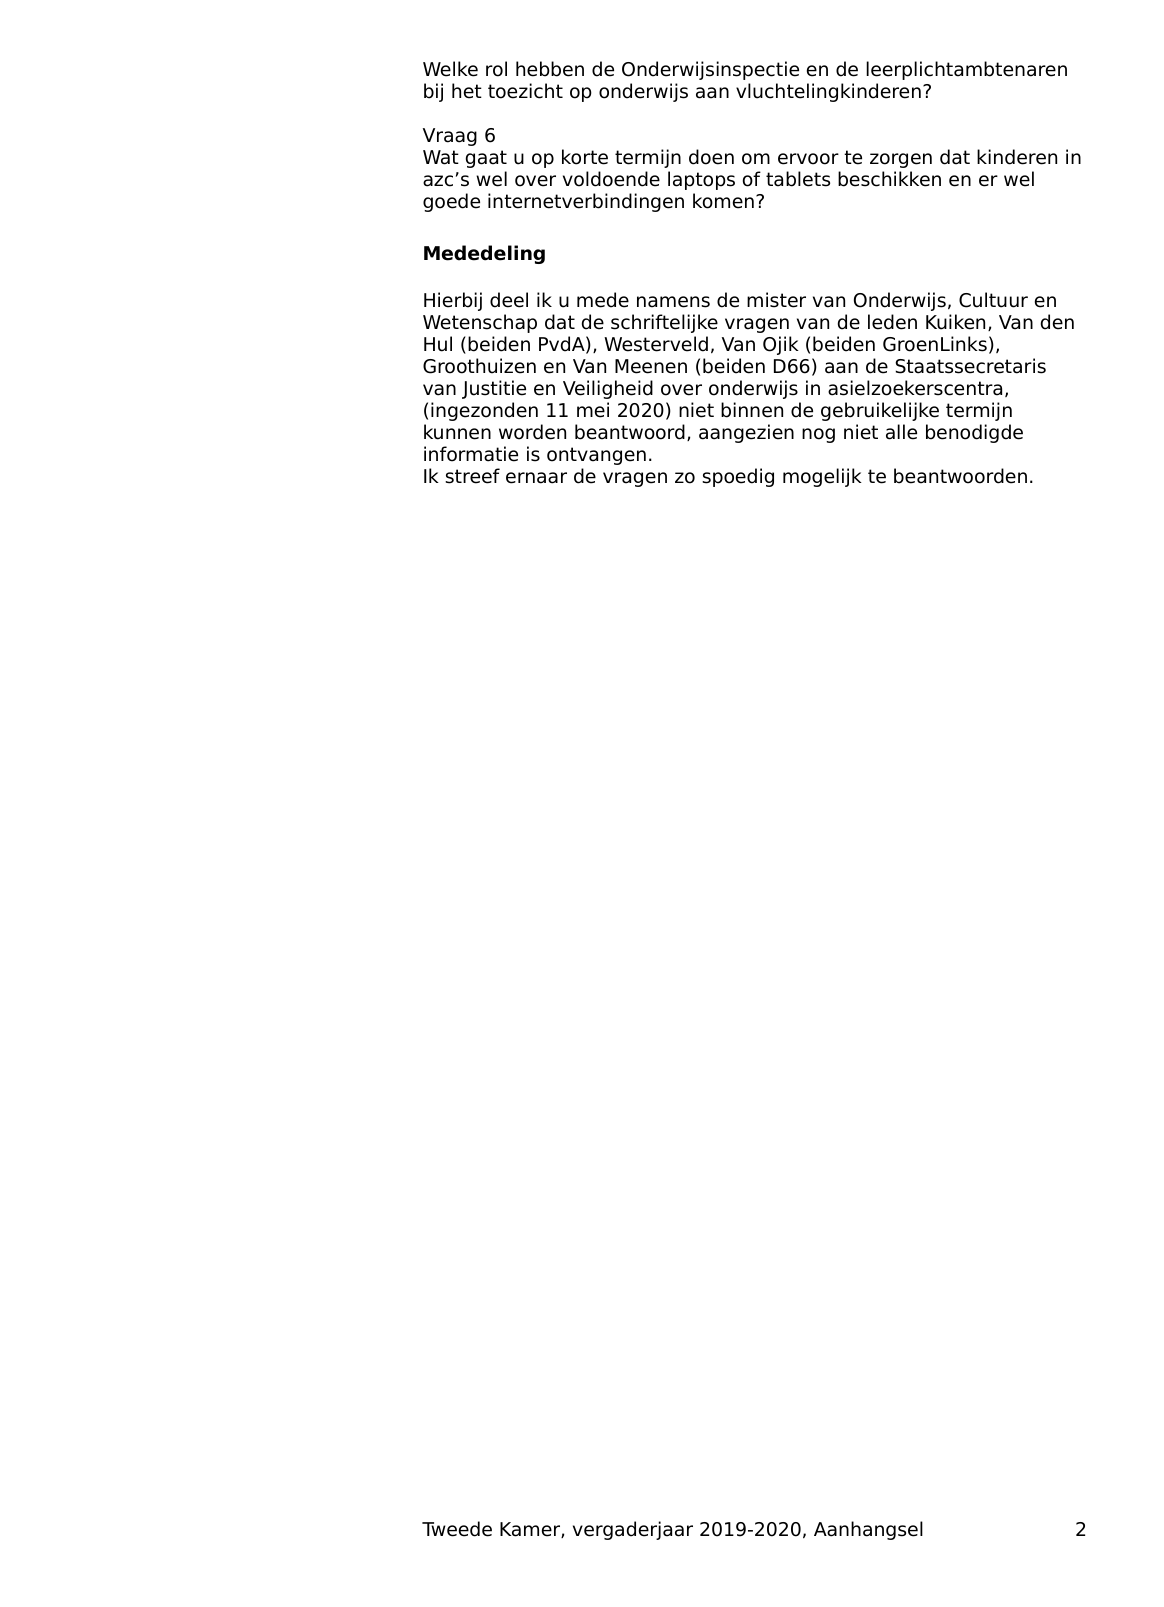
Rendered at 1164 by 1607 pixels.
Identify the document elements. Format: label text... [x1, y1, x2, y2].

text Wat gaat u op korte termijn doen om ervoor te zorgen dat kinderen in azc’s wel over voldoende laptops of tablets beschikken en er wel goede internetverbindingen komen? [422, 147, 1087, 213]
text Vraag 6 [422, 125, 1087, 147]
text Welke rol hebben de Onderwijsinspectie en de leerplichtambtenaren bij het toezicht op onderwijs aan vluchtelingkinderen? [422, 59, 1087, 103]
text Ik streef ernaar de vragen zo spoedig mogelijk te beantwoorden. [422, 466, 1087, 488]
subtitle Mededeling [422, 243, 1087, 265]
text Hierbij deel ik u mede namens de mister van Onderwijs, Cultuur en Wetenschap dat de schriftelijke vragen van de leden Kuiken, Van den Hul (beiden PvdA), Westerveld, Van Ojik (beiden GroenLinks), Groothuizen en Van Meenen (beiden D66) aan de Staatssecretaris van Justitie en Veiligheid over onderwijs in asielzoekerscentra, (ingezonden 11 mei 2020) niet binnen de gebruikelijke termijn kunnen worden beantwoord, aangezien nog niet alle benodigde informatie is ontvangen. [422, 290, 1087, 466]
